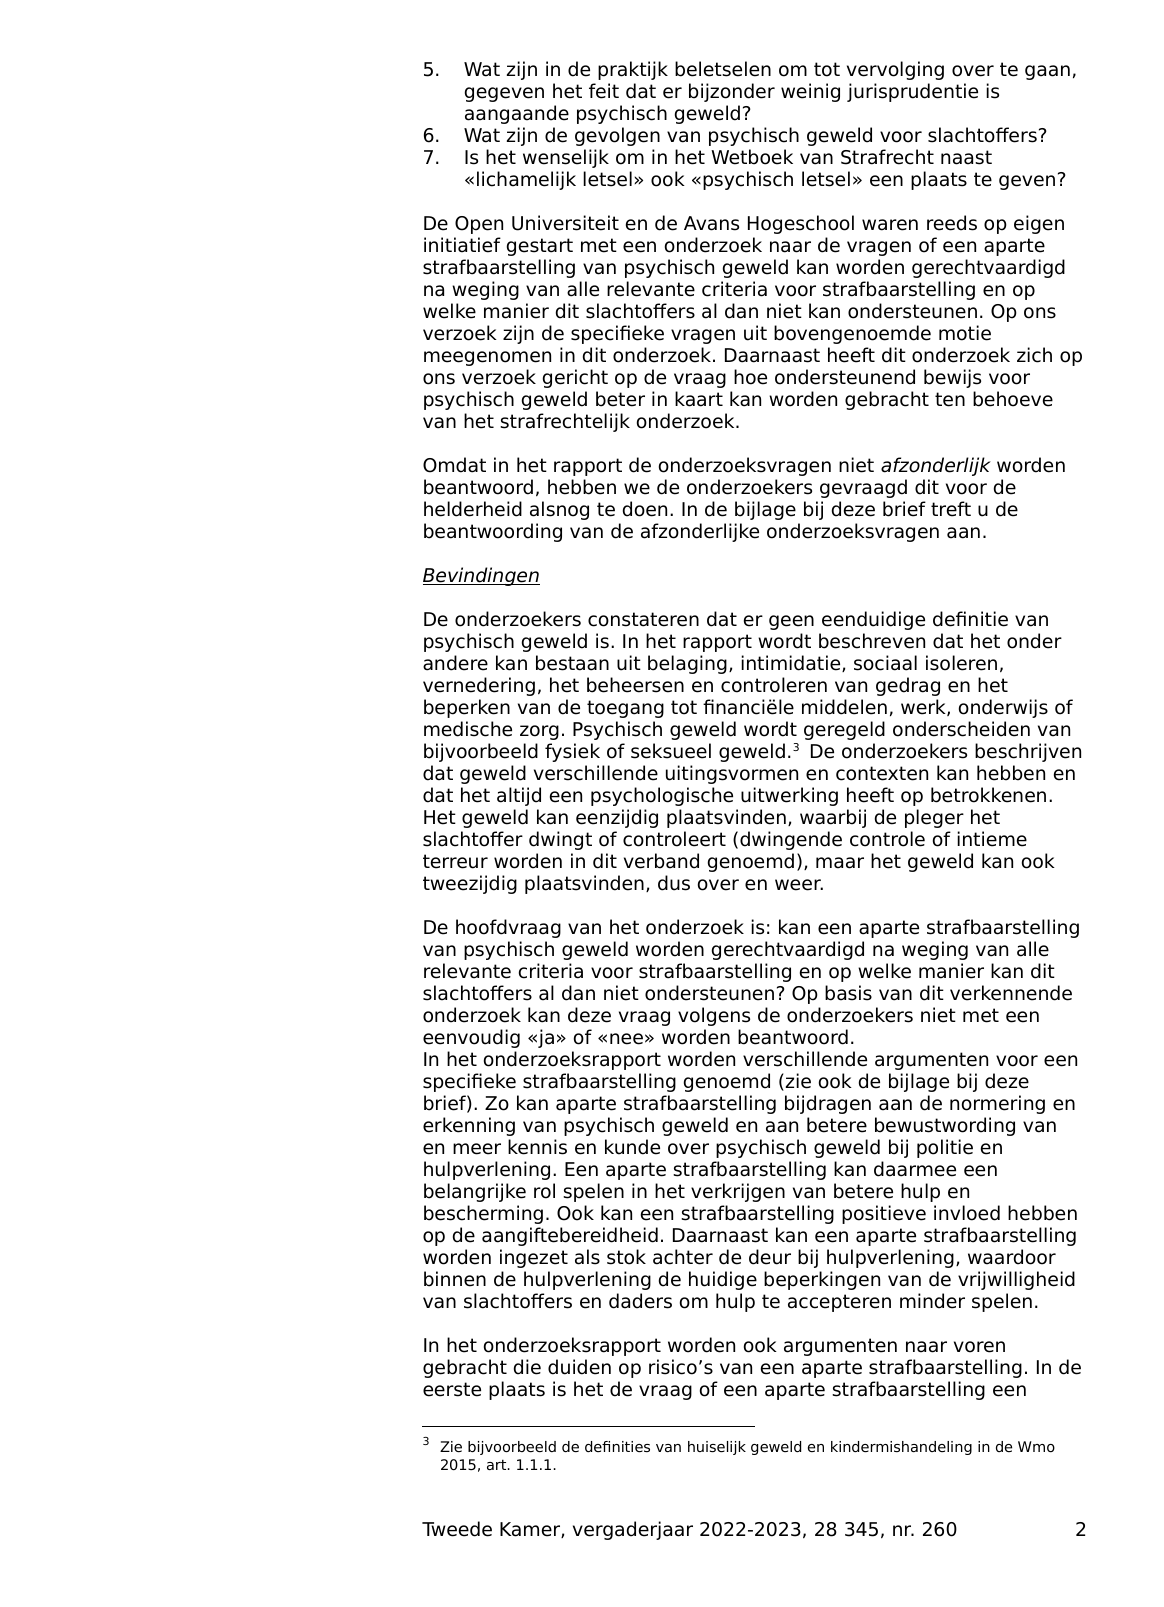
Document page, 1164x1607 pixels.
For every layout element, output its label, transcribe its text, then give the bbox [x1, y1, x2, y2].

text 7. Is het wenselijk om in het Wetboek van Strafrecht naast «lichamelijk letsel» ook «psychisch letsel» een plaats te geven? [422, 147, 1087, 191]
text Zie bijvoorbeeld de definities van huiselijk geweld en kindermishandeling in de Wmo 2015, art. 1.1.1. [422, 1435, 1087, 1474]
text In het onderzoeksrapport worden verschillende argumenten voor een specifieke strafbaarstelling genoemd (zie ook de bijlage bij deze brief). Zo kan aparte strafbaarstelling bijdragen aan de normering en erkenning van psychisch geweld en aan betere bewustwording van en meer kennis en kunde over psychisch geweld bij politie en hulpverlening. Een aparte strafbaarstelling kan daarmee een belangrijke rol spelen in het verkrijgen van betere hulp en bescherming. Ook kan een strafbaarstelling positieve invloed hebben op de aangiftebereidheid. Daarnaast kan een aparte strafbaarstelling worden ingezet als stok achter de deur bij hulpverlening, waardoor binnen de hulpverlening de huidige beperkingen van de vrijwilligheid van slachtoffers en daders om hulp te accepteren minder spelen. [422, 1049, 1087, 1313]
text De onderzoekers constateren dat er geen eenduidige definitie van psychisch geweld is. In het rapport wordt beschreven dat het onder andere kan bestaan uit belaging, intimidatie, sociaal isoleren, vernedering, het beheersen en controleren van gedrag en het beperken van de toegang tot financiële middelen, werk, onderwijs of medische zorg. Psychisch geweld wordt geregeld onderscheiden van bijvoorbeeld fysiek of seksueel geweld. De onderzoekers beschrijven dat geweld verschillende uitingsvormen en contexten kan hebben en dat het altijd een psychologische uitwerking heeft op betrokkenen. Het geweld kan eenzijdig plaatsvinden, waarbij de pleger het slachtoffer dwingt of controleert (dwingende controle of intieme terreur worden in dit verband genoemd), maar het geweld kan ook tweezijdig plaatsvinden, dus over en weer. [422, 609, 1087, 895]
text 6. Wat zijn de gevolgen van psychisch geweld voor slachtoffers? [422, 125, 1087, 147]
subtitle Bevindingen [422, 565, 1087, 587]
text In het onderzoeksrapport worden ook argumenten naar voren gebracht die duiden op risico’s van een aparte strafbaarstelling. In de eerste plaats is het de vraag of een aparte strafbaarstelling een [422, 1335, 1087, 1401]
text De Open Universiteit en de Avans Hogeschool waren reeds op eigen initiatief gestart met een onderzoek naar de vragen of een aparte strafbaarstelling van psychisch geweld kan worden gerechtvaardigd na weging van alle relevante criteria voor strafbaarstelling en op welke manier dit slachtoffers al dan niet kan ondersteunen. Op ons verzoek zijn de specifieke vragen uit bovengenoemde motie meegenomen in dit onderzoek. Daarnaast heeft dit onderzoek zich op ons verzoek gericht op de vraag hoe ondersteunend bewijs voor psychisch geweld beter in kaart kan worden gebracht ten behoeve van het strafrechtelijk onderzoek. [422, 213, 1087, 433]
text De hoofdvraag van het onderzoek is: kan een aparte strafbaarstelling van psychisch geweld worden gerechtvaardigd na weging van alle relevante criteria voor strafbaarstelling en op welke manier kan dit slachtoffers al dan niet ondersteunen? Op basis van dit verkennende onderzoek kan deze vraag volgens de onderzoekers niet met een eenvoudig «ja» of «nee» worden beantwoord. [422, 917, 1087, 1049]
text Omdat in het rapport de onderzoeksvragen niet afzonderlijk worden beantwoord, hebben we de onderzoekers gevraagd dit voor de helderheid alsnog te doen. In de bijlage bij deze brief treft u de beantwoording van de afzonderlijke onderzoeksvragen aan. [422, 455, 1087, 543]
text 5. Wat zijn in de praktijk beletselen om tot vervolging over te gaan, gegeven het feit dat er bijzonder weinig jurisprudentie is aangaande psychisch geweld? [422, 59, 1087, 125]
